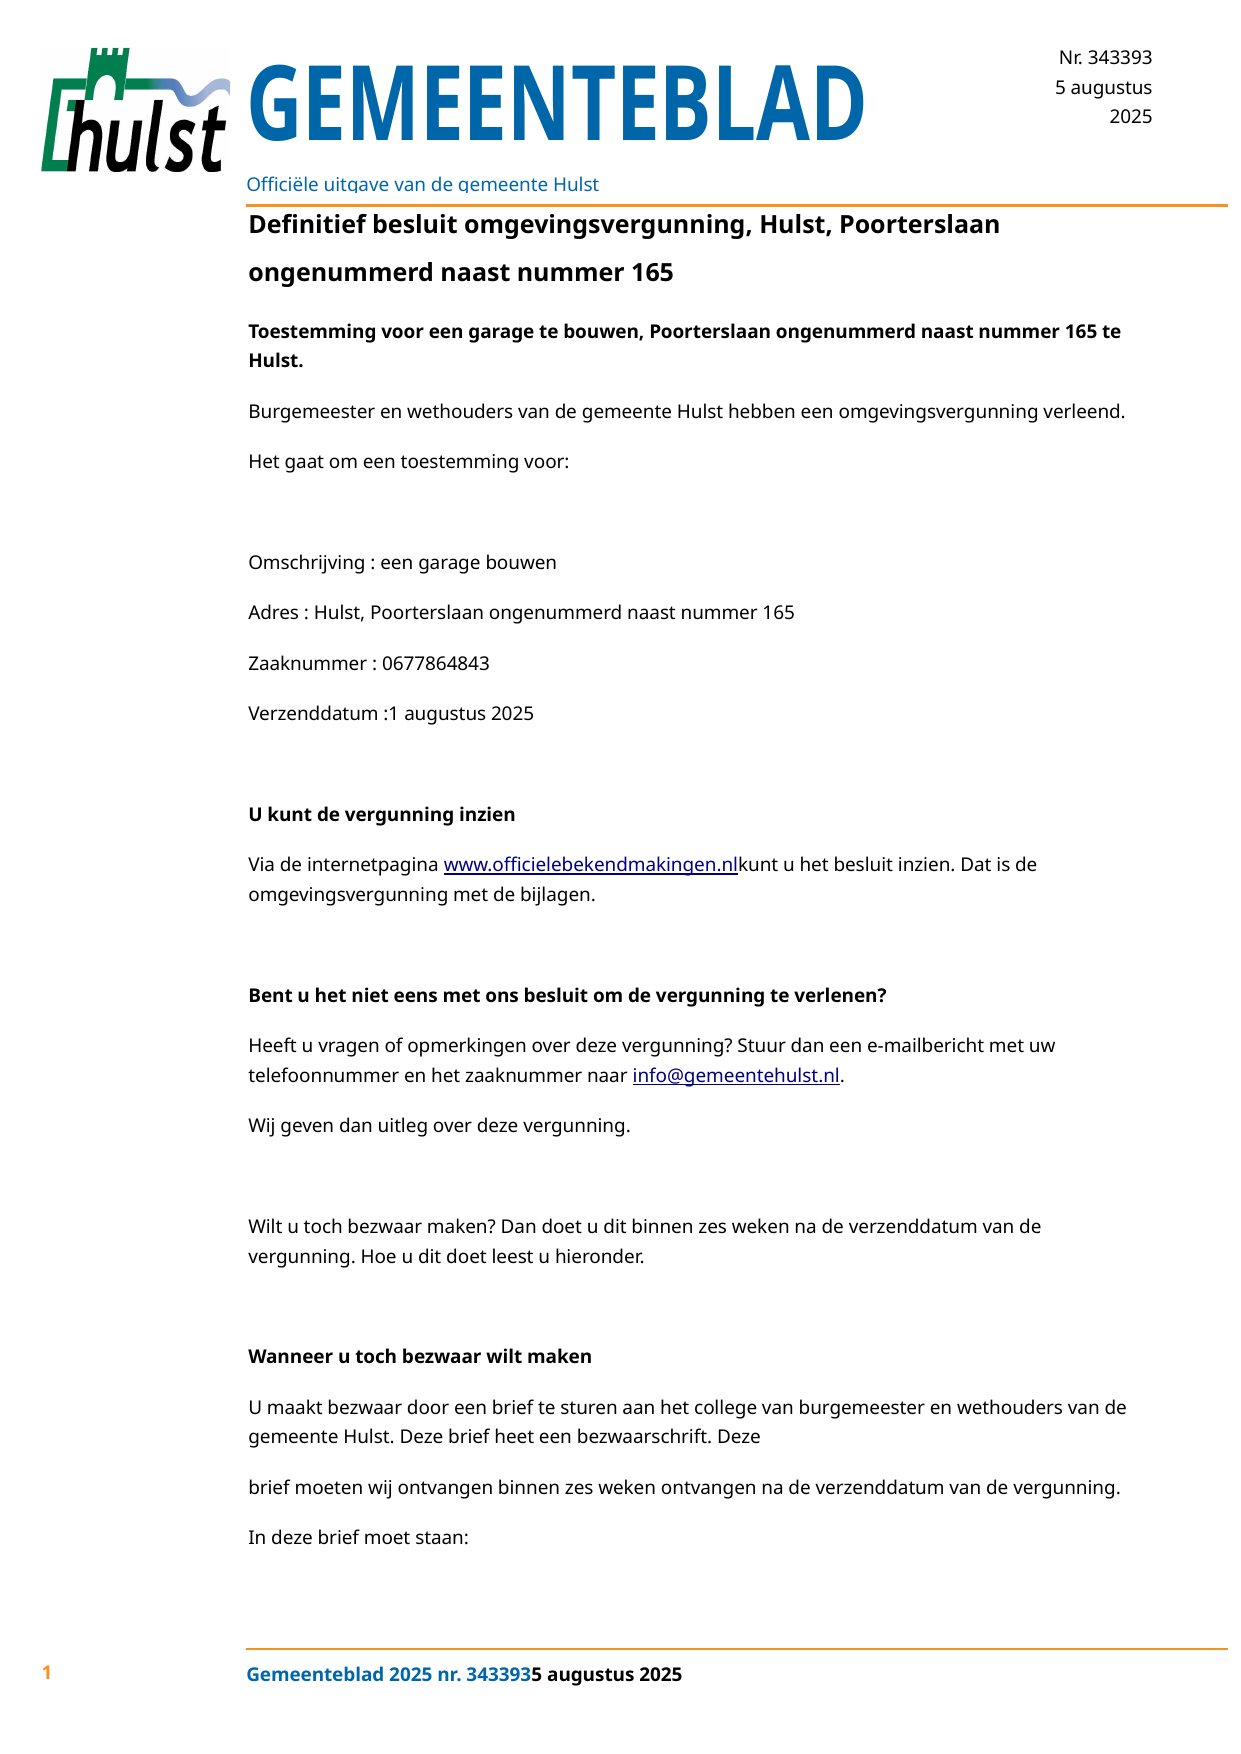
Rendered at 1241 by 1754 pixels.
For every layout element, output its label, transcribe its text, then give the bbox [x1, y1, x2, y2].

text Wij geven dan uitleg over deze vergunning. [248, 1112, 1152, 1138]
text In deze brief moet staan: [248, 1524, 1152, 1550]
text Het gaat om een toestemming voor: [248, 448, 1152, 474]
text Verzenddatum :1 augustus 2025 [248, 700, 1152, 726]
text brief moeten wij ontvangen binnen zes weken ontvangen na de verzenddatum van de vergunning. [248, 1474, 1152, 1500]
text Zaaknummer : 0677864843 [248, 650, 1152, 676]
text Wilt u toch bezwaar maken? Dan doet u dit binnen zes weken na de verzenddatum van de vergunning. Hoe u dit doet leest u hieronder. [248, 1213, 1152, 1269]
text Burgemeester en wethouders van de gemeente Hulst hebben een omgevingsvergunning verleend. [248, 398, 1152, 424]
picture [41, 47, 231, 172]
text U maakt bezwaar door een brief te sturen aan het college van burgemeester en wethouders van de gemeente Hulst. Deze brief heet een bezwaarschrift. Deze [248, 1394, 1152, 1449]
text Toestemming voor een garage te bouwen, Poorterslaan ongenummerd naast nummer 165 te Hulst. [248, 318, 1152, 373]
text Adres : Hulst, Poorterslaan ongenummerd naast nummer 165 [248, 599, 1152, 625]
text Omschrijving : een garage bouwen [248, 549, 1152, 575]
text Heeft u vragen of opmerkingen over deze vergunning? Stuur dan een e-mailbericht met uw telefoonnummer en het zaaknummer naar info@gemeentehulst.nl. [248, 1032, 1152, 1088]
text Bent u het niet eens met ons besluit om de vergunning te verlenen? [248, 982, 1152, 1008]
text Definitief besluit omgevingsvergunning, Hulst, Poorterslaan ongenummerd naast nummer 165 [248, 207, 1152, 288]
text Via de internetpagina www.officielebekendmakingen.nlkunt u het besluit inzien. Dat is de omgevingsvergunning met de bijlagen. [248, 852, 1152, 907]
text U kunt de vergunning inzien [248, 801, 1152, 827]
text Wanneer u toch bezwaar wilt maken [248, 1344, 1152, 1369]
